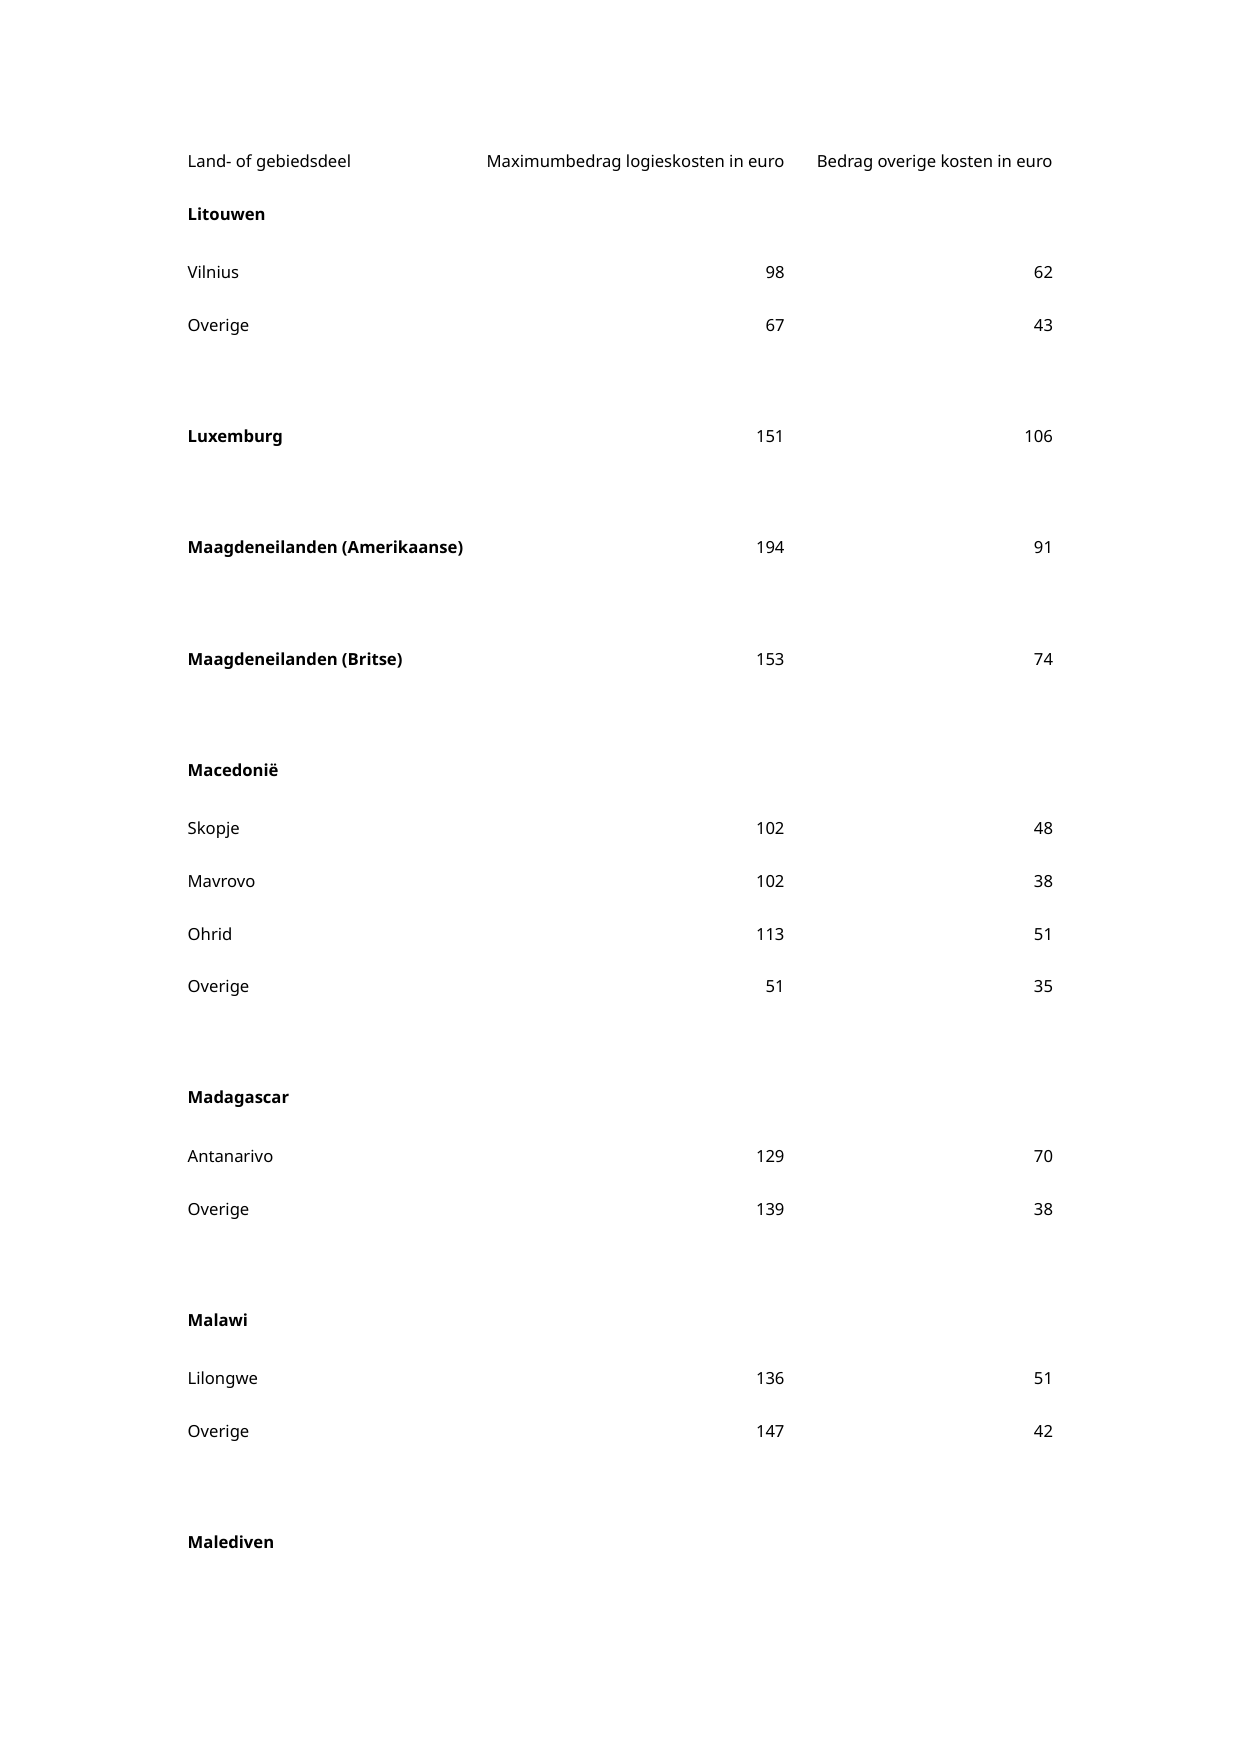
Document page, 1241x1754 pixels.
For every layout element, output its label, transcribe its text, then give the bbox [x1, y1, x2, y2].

table_cell [188, 1250, 464, 1308]
table_cell 113 [464, 922, 784, 975]
table_cell [188, 478, 464, 536]
table_cell [784, 367, 1053, 425]
table_cell 136 [464, 1367, 784, 1419]
table_cell 48 [784, 817, 1053, 869]
table_cell Skopje [188, 817, 464, 869]
table_cell Overige [188, 1420, 464, 1472]
table_cell [464, 478, 784, 536]
table_cell Malediven [188, 1531, 464, 1589]
table_cell [464, 1472, 784, 1531]
table_header Bedrag overige kosten in euro [784, 150, 1053, 203]
table_cell Malawi [188, 1309, 464, 1367]
table_cell 102 [464, 870, 784, 922]
table_cell Overige [188, 975, 464, 1028]
table_cell 102 [464, 817, 784, 869]
table_cell Mavrovo [188, 870, 464, 922]
table_cell 51 [464, 975, 784, 1028]
table_cell Luxemburg [188, 425, 464, 478]
table_cell 98 [464, 261, 784, 314]
table_cell 147 [464, 1420, 784, 1472]
table_cell 43 [784, 314, 1053, 367]
table_cell 91 [784, 536, 1053, 589]
table_cell [784, 1472, 1053, 1531]
table_cell Vilnius [188, 261, 464, 314]
table_cell [464, 700, 784, 758]
table_cell [784, 1086, 1053, 1144]
table_cell [188, 700, 464, 758]
table_cell [188, 589, 464, 647]
table_cell [784, 203, 1053, 261]
table_cell [784, 1028, 1053, 1086]
table_cell 70 [784, 1145, 1053, 1197]
table_cell Overige [188, 314, 464, 367]
table_cell 38 [784, 1197, 1053, 1250]
table_cell [784, 700, 1053, 758]
table_cell 51 [784, 922, 1053, 975]
table_cell Litouwen [188, 203, 464, 261]
table_cell [464, 1531, 784, 1589]
table_cell Lilongwe [188, 1367, 464, 1419]
table_cell 129 [464, 1145, 784, 1197]
table_cell [188, 1472, 464, 1531]
table_cell [784, 1309, 1053, 1367]
table_cell [464, 759, 784, 817]
table_cell [464, 367, 784, 425]
table_cell [188, 1028, 464, 1086]
table_cell Macedonië [188, 759, 464, 817]
table_cell [464, 589, 784, 647]
table_cell [464, 203, 784, 261]
table_cell Maagdeneilanden (Britse) [188, 647, 464, 700]
table_cell 74 [784, 647, 1053, 700]
table_header Land- of gebiedsdeel [188, 150, 464, 203]
table_cell [464, 1309, 784, 1367]
table_cell 153 [464, 647, 784, 700]
table_cell 139 [464, 1197, 784, 1250]
table_cell 51 [784, 1367, 1053, 1419]
table_cell Antanarivo [188, 1145, 464, 1197]
table_cell Maagdeneilanden (Amerikaanse) [188, 536, 464, 589]
table_cell Ohrid [188, 922, 464, 975]
table_cell 67 [464, 314, 784, 367]
table_header Maximumbedrag logieskosten in euro [464, 150, 784, 203]
table_cell Overige [188, 1197, 464, 1250]
table_cell Madagascar [188, 1086, 464, 1144]
table_cell [784, 1250, 1053, 1308]
table_cell 151 [464, 425, 784, 478]
table_cell 42 [784, 1420, 1053, 1472]
table_cell [784, 1531, 1053, 1589]
table_cell 35 [784, 975, 1053, 1028]
table_cell 106 [784, 425, 1053, 478]
table_cell [784, 589, 1053, 647]
table_cell [464, 1250, 784, 1308]
table_cell [784, 478, 1053, 536]
table_cell 194 [464, 536, 784, 589]
table_cell [464, 1028, 784, 1086]
table_cell [188, 367, 464, 425]
table_cell 62 [784, 261, 1053, 314]
table_cell [464, 1086, 784, 1144]
table_cell [784, 759, 1053, 817]
table_cell 38 [784, 870, 1053, 922]
